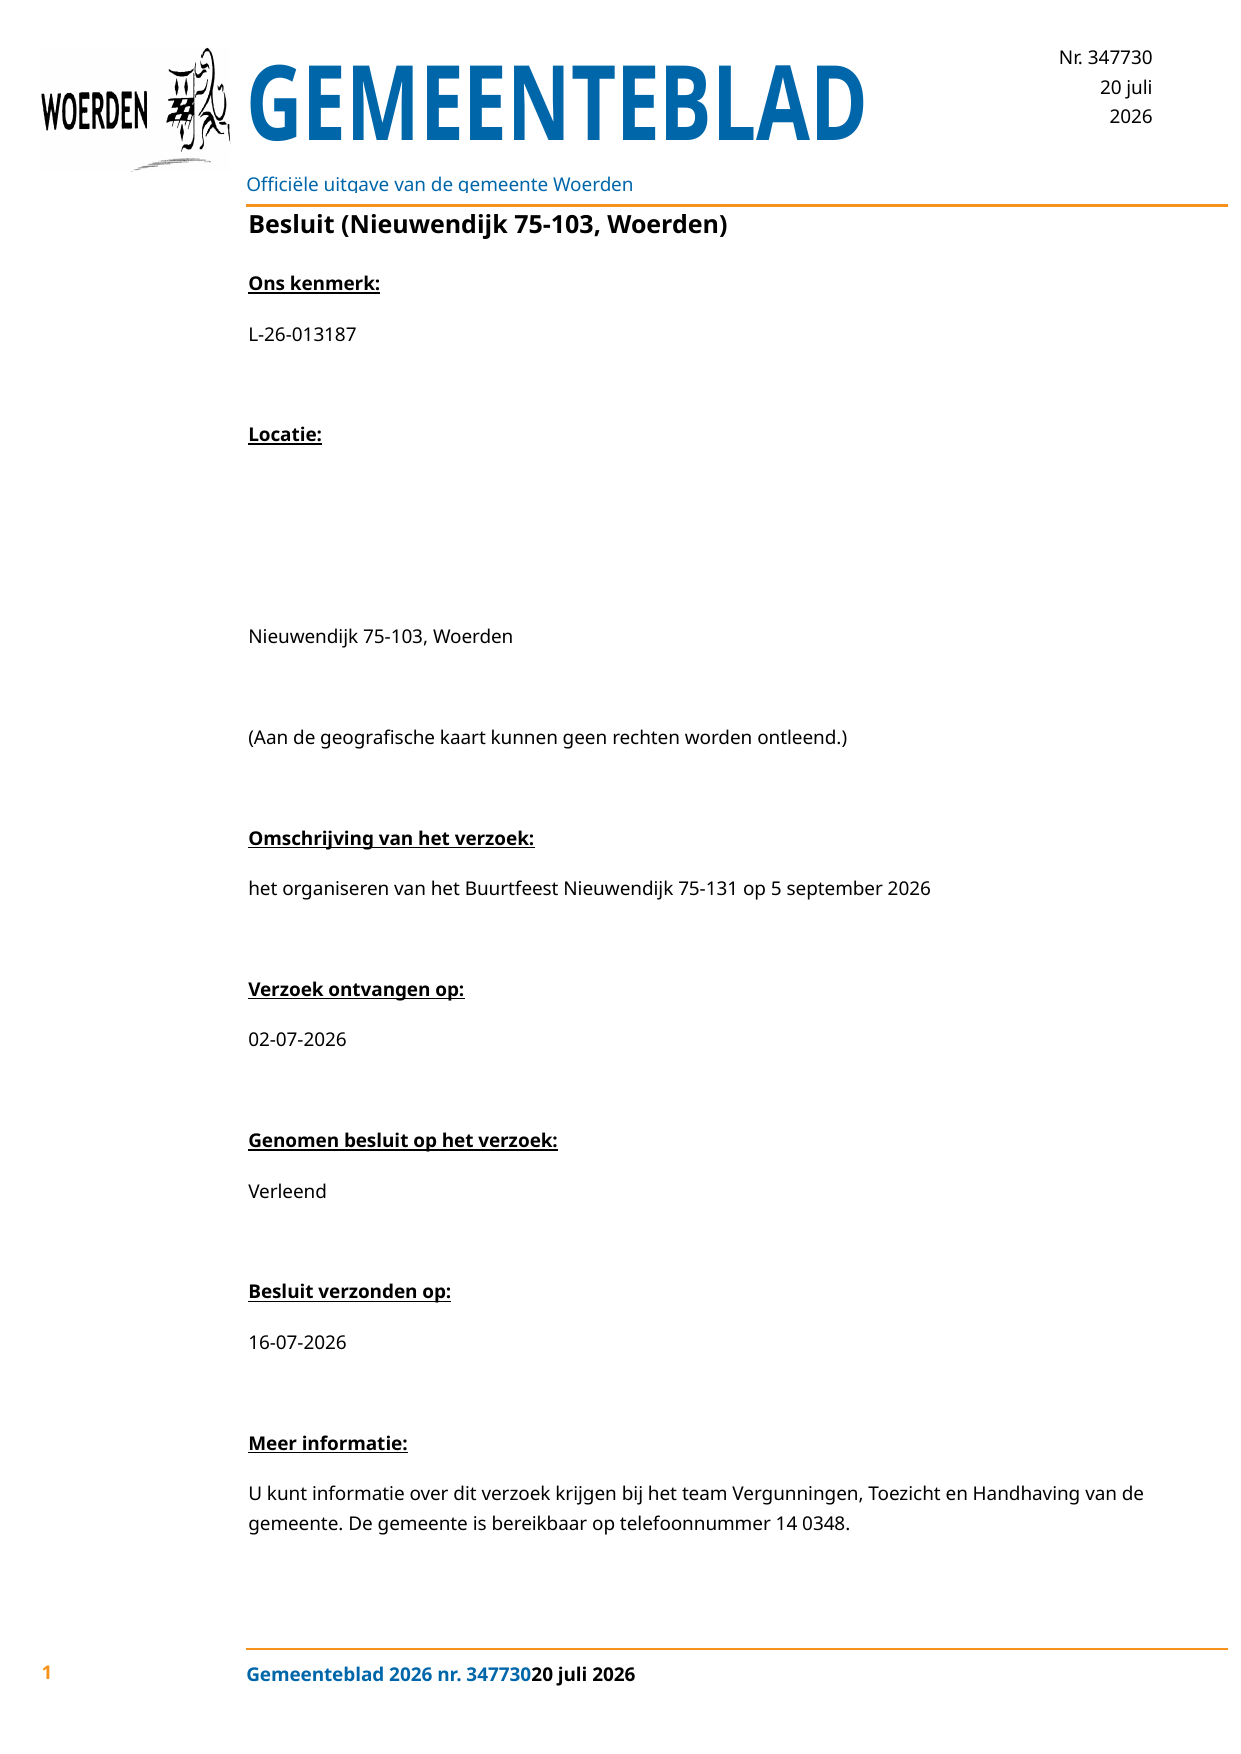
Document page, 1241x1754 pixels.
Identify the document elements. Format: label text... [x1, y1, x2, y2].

text Verzoek ontvangen op: [248, 976, 1152, 1002]
text Besluit verzonden op: [248, 1279, 1152, 1304]
text Verleend [248, 1178, 1152, 1203]
text (Aan de geografische kaart kunnen geen rechten worden ontleend.) [248, 724, 1152, 750]
text Omschrijving van het verzoek: [248, 825, 1152, 851]
text Ons kenmerk: [248, 270, 1152, 296]
text Locatie: [248, 422, 1152, 447]
text Nieuwendijk 75-103, Woerden [248, 623, 1152, 649]
text Genomen besluit op het verzoek: [248, 1127, 1152, 1153]
text U kunt informatie over dit verzoek krijgen bij het team Vergunningen, Toezicht en Handhaving van de gemeente. De gemeente is bereikbaar op telefoonnummer 14 0348. [248, 1480, 1152, 1536]
text het organiseren van het Buurtfeest Nieuwendijk 75-131 op 5 september 2026 [248, 875, 1152, 901]
text Besluit (Nieuwendijk 75-103, Woerden) [248, 207, 1152, 241]
text Meer informatie: [248, 1430, 1152, 1456]
text 02-07-2026 [248, 1027, 1152, 1052]
picture [41, 47, 231, 172]
text 16-07-2026 [248, 1329, 1152, 1355]
text L-26-013187 [248, 321, 1152, 346]
